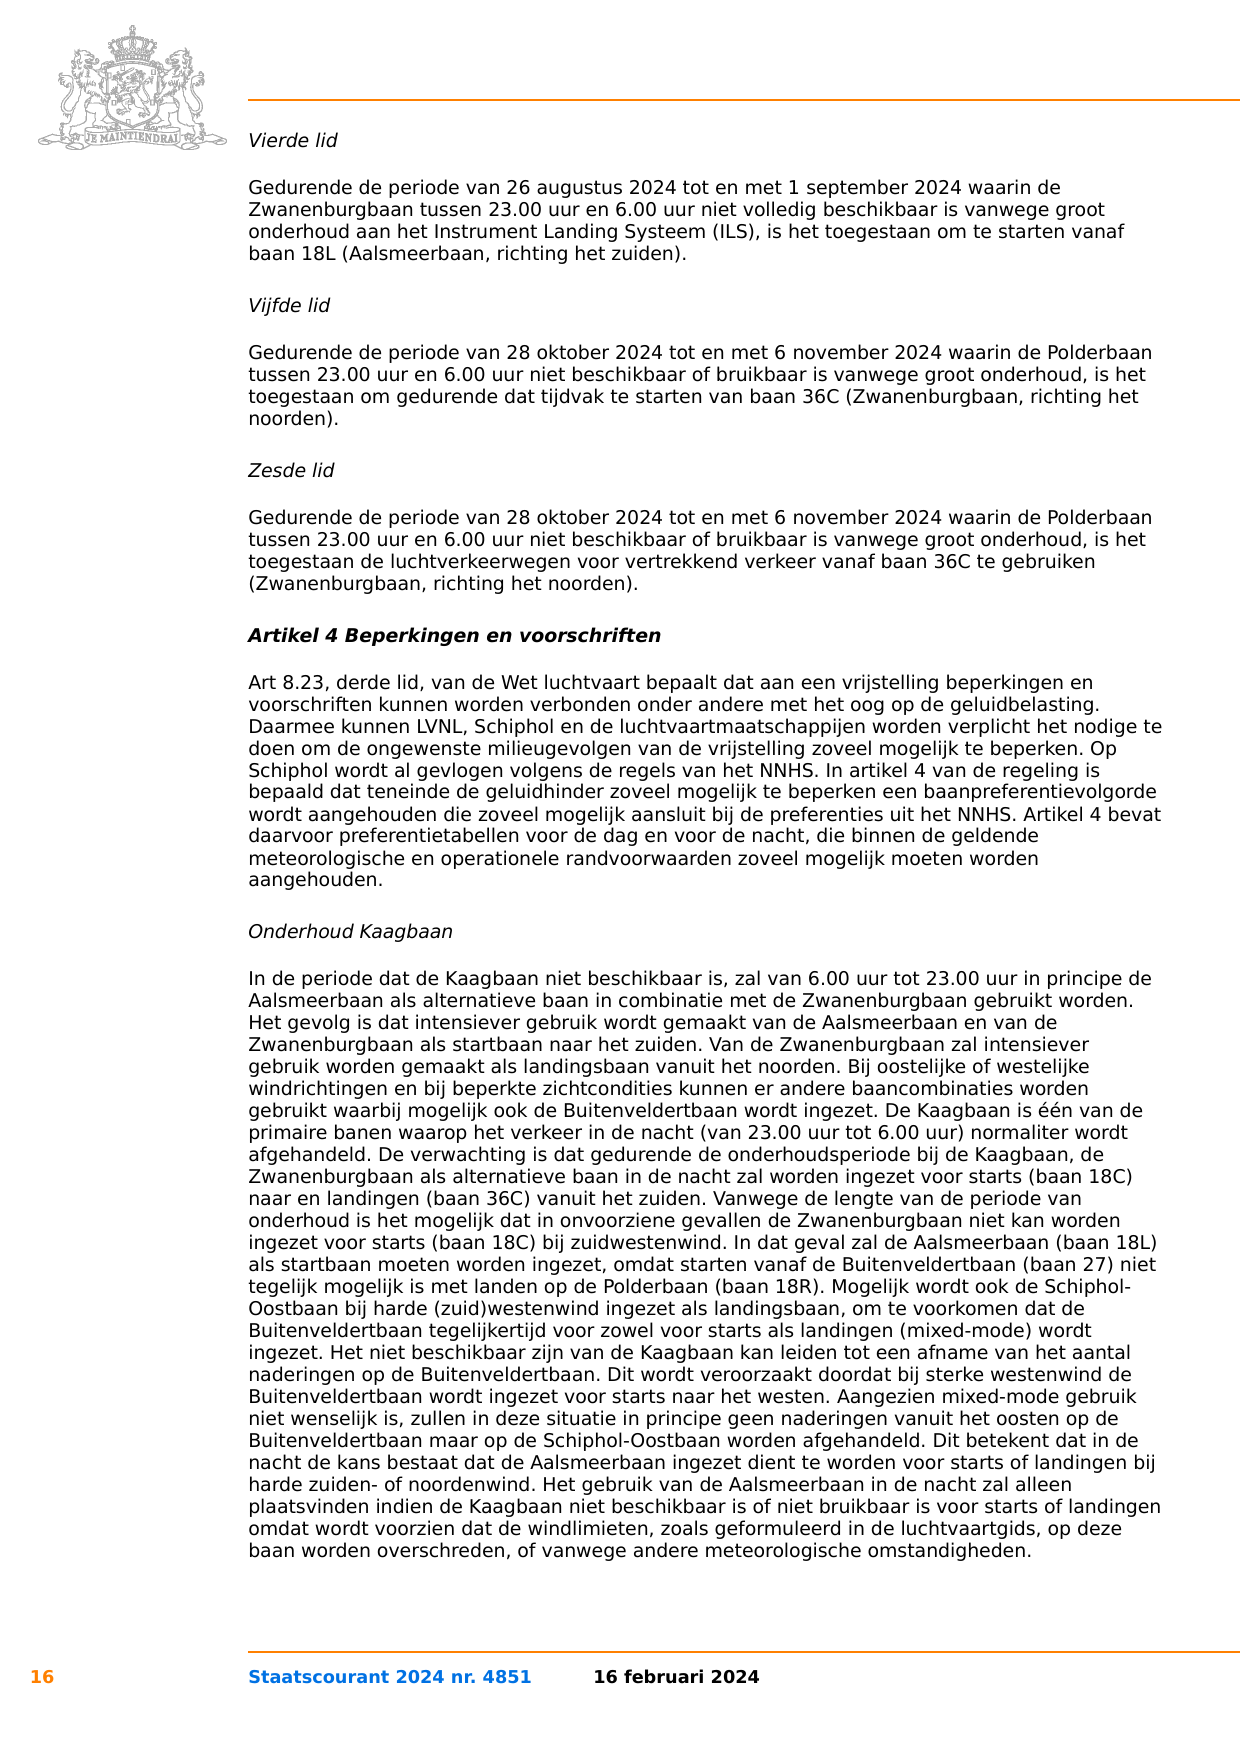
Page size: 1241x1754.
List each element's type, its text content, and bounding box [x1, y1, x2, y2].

subtitle Vijfde lid [248, 295, 1163, 317]
picture [38, 25, 227, 150]
subtitle Onderhoud Kaagbaan [248, 921, 1163, 943]
text Gedurende de periode van 26 augustus 2024 tot en met 1 september 2024 waarin de Zwanenburgbaan tussen 23.00 uur en 6.00 uur niet volledig beschikbaar is vanwege groot onderhoud aan het Instrument Landing Systeem (ILS), is het toegestaan om te starten vanaf baan 18L (Aalsmeerbaan, richting het zuiden). [248, 177, 1163, 265]
text Gedurende de periode van 28 oktober 2024 tot en met 6 november 2024 waarin de Polderbaan tussen 23.00 uur en 6.00 uur niet beschikbaar of bruikbaar is vanwege groot onderhoud, is het toegestaan om gedurende dat tijdvak te starten van baan 36C (Zwanenburgbaan, richting het noorden). [248, 342, 1163, 430]
text Art 8.23, derde lid, van de Wet luchtvaart bepaalt dat aan een vrijstelling beperkingen en voorschriften kunnen worden verbonden onder andere met het oog op de geluidbelasting. Daarmee kunnen LVNL, Schiphol en de luchtvaartmaatschappijen worden verplicht het nodige te doen om de ongewenste milieugevolgen van de vrijstelling zoveel mogelijk te beperken. Op Schiphol wordt al gevlogen volgens de regels van het NNHS. In artikel 4 van de regeling is bepaald dat teneinde de geluidhinder zoveel mogelijk te beperken een baanpreferentievolgorde wordt aangehouden die zoveel mogelijk aansluit bij de preferenties uit het NNHS. Artikel 4 bevat daarvoor preferentietabellen voor de dag en voor de nacht, die binnen de geldende meteorologische en operationele randvoorwaarden zoveel mogelijk moeten worden aangehouden. [248, 672, 1163, 891]
text Gedurende de periode van 28 oktober 2024 tot en met 6 november 2024 waarin de Polderbaan tussen 23.00 uur en 6.00 uur niet beschikbaar of bruikbaar is vanwege groot onderhoud, is het toegestaan de luchtverkeerwegen voor vertrekkend verkeer vanaf baan 36C te gebruiken (Zwanenburgbaan, richting het noorden). [248, 507, 1163, 594]
subtitle Vierde lid [248, 130, 1163, 152]
text In de periode dat de Kaagbaan niet beschikbaar is, zal van 6.00 uur tot 23.00 uur in principe de Aalsmeerbaan als alternatieve baan in combinatie met de Zwanenburgbaan gebruikt worden. Het gevolg is dat intensiever gebruik wordt gemaakt van de Aalsmeerbaan en van de Zwanenburgbaan als startbaan naar het zuiden. Van de Zwanenburgbaan zal intensiever gebruik worden gemaakt als landingsbaan vanuit het noorden. Bij oostelijke of westelijke windrichtingen en bij beperkte zichtcondities kunnen er andere baancombinaties worden gebruikt waarbij mogelijk ook de Buitenveldertbaan wordt ingezet. De Kaagbaan is één van de primaire banen waarop het verkeer in de nacht (van 23.00 uur tot 6.00 uur) normaliter wordt afgehandeld. De verwachting is dat gedurende de onderhoudsperiode bij de Kaagbaan, de Zwanenburgbaan als alternatieve baan in de nacht zal worden ingezet voor starts (baan 18C) naar en landingen (baan 36C) vanuit het zuiden. Vanwege de lengte van de periode van onderhoud is het mogelijk dat in onvoorziene gevallen de Zwanenburgbaan niet kan worden ingezet voor starts (baan 18C) bij zuidwestenwind. In dat geval zal de Aalsmeerbaan (baan 18L) als startbaan moeten worden ingezet, omdat starten vanaf de Buitenveldertbaan (baan 27) niet tegelijk mogelijk is met landen op de Polderbaan (baan 18R). Mogelijk wordt ook de Schiphol-Oostbaan bij harde (zuid)westenwind ingezet als landingsbaan, om te voorkomen dat de Buitenveldertbaan tegelijkertijd voor zowel voor starts als landingen (mixed-mode) wordt ingezet. Het niet beschikbaar zijn van de Kaagbaan kan leiden tot een afname van het aantal naderingen op de Buitenveldertbaan. Dit wordt veroorzaakt doordat bij sterke westenwind de Buitenveldertbaan wordt ingezet voor starts naar het westen. Aangezien mixed-mode gebruik niet wenselijk is, zullen in deze situatie in principe geen naderingen vanuit het oosten op de Buitenveldertbaan maar op de Schiphol-Oostbaan worden afgehandeld. Dit betekent dat in de nacht de kans bestaat dat de Aalsmeerbaan ingezet dient te worden voor starts of landingen bij harde zuiden- of noordenwind. Het gebruik van de Aalsmeerbaan in de nacht zal alleen plaatsvinden indien de Kaagbaan niet beschikbaar is of niet bruikbaar is voor starts of landingen omdat wordt voorzien dat de windlimieten, zoals geformuleerd in de luchtvaartgids, op deze baan worden overschreden, of vanwege andere meteorologische omstandigheden. [248, 968, 1163, 1562]
subtitle Zesde lid [248, 460, 1163, 482]
subtitle Artikel 4 Beperkingen en voorschriften [248, 624, 1163, 647]
